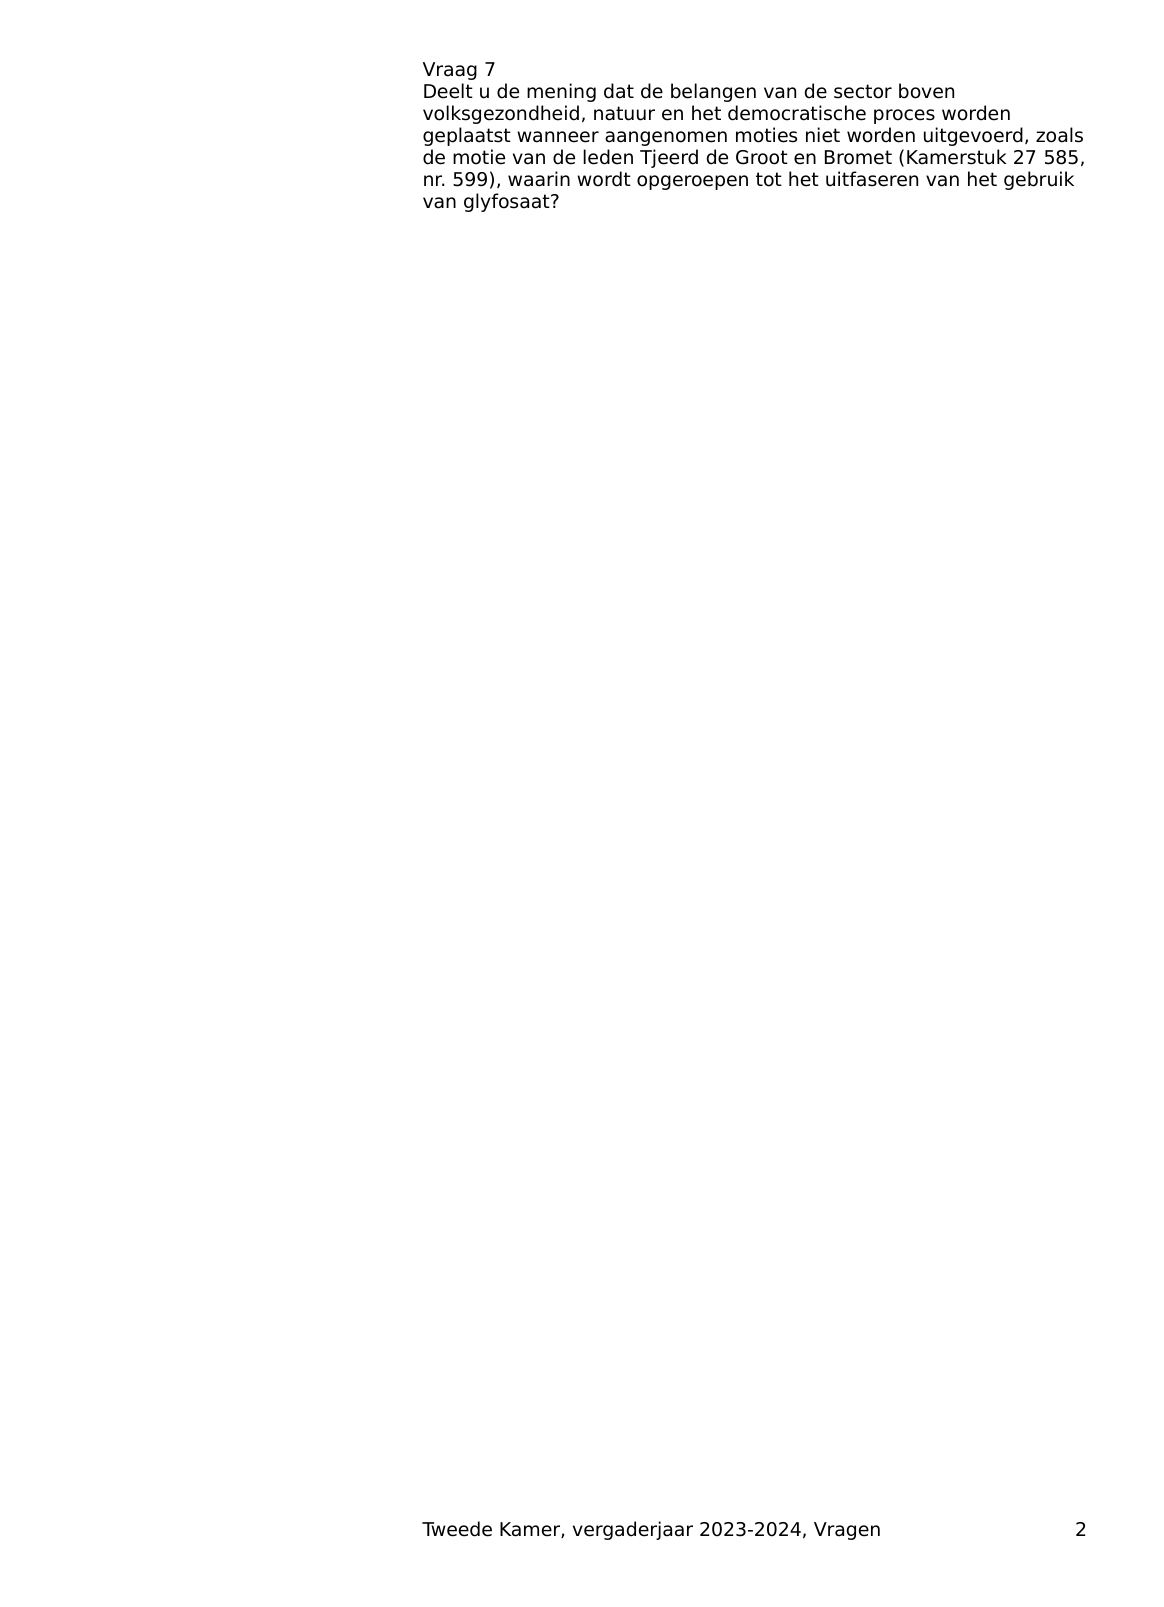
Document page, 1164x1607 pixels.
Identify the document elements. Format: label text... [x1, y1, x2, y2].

text Deelt u de mening dat de belangen van de sector boven volksgezondheid, natuur en het democratische proces worden geplaatst wanneer aangenomen moties niet worden uitgevoerd, zoals de motie van de leden Tjeerd de Groot en Bromet (Kamerstuk 27 585, nr. 599), waarin wordt opgeroepen tot het uitfaseren van het gebruik van glyfosaat? [422, 81, 1087, 213]
text Vraag 7 [422, 59, 1087, 81]
